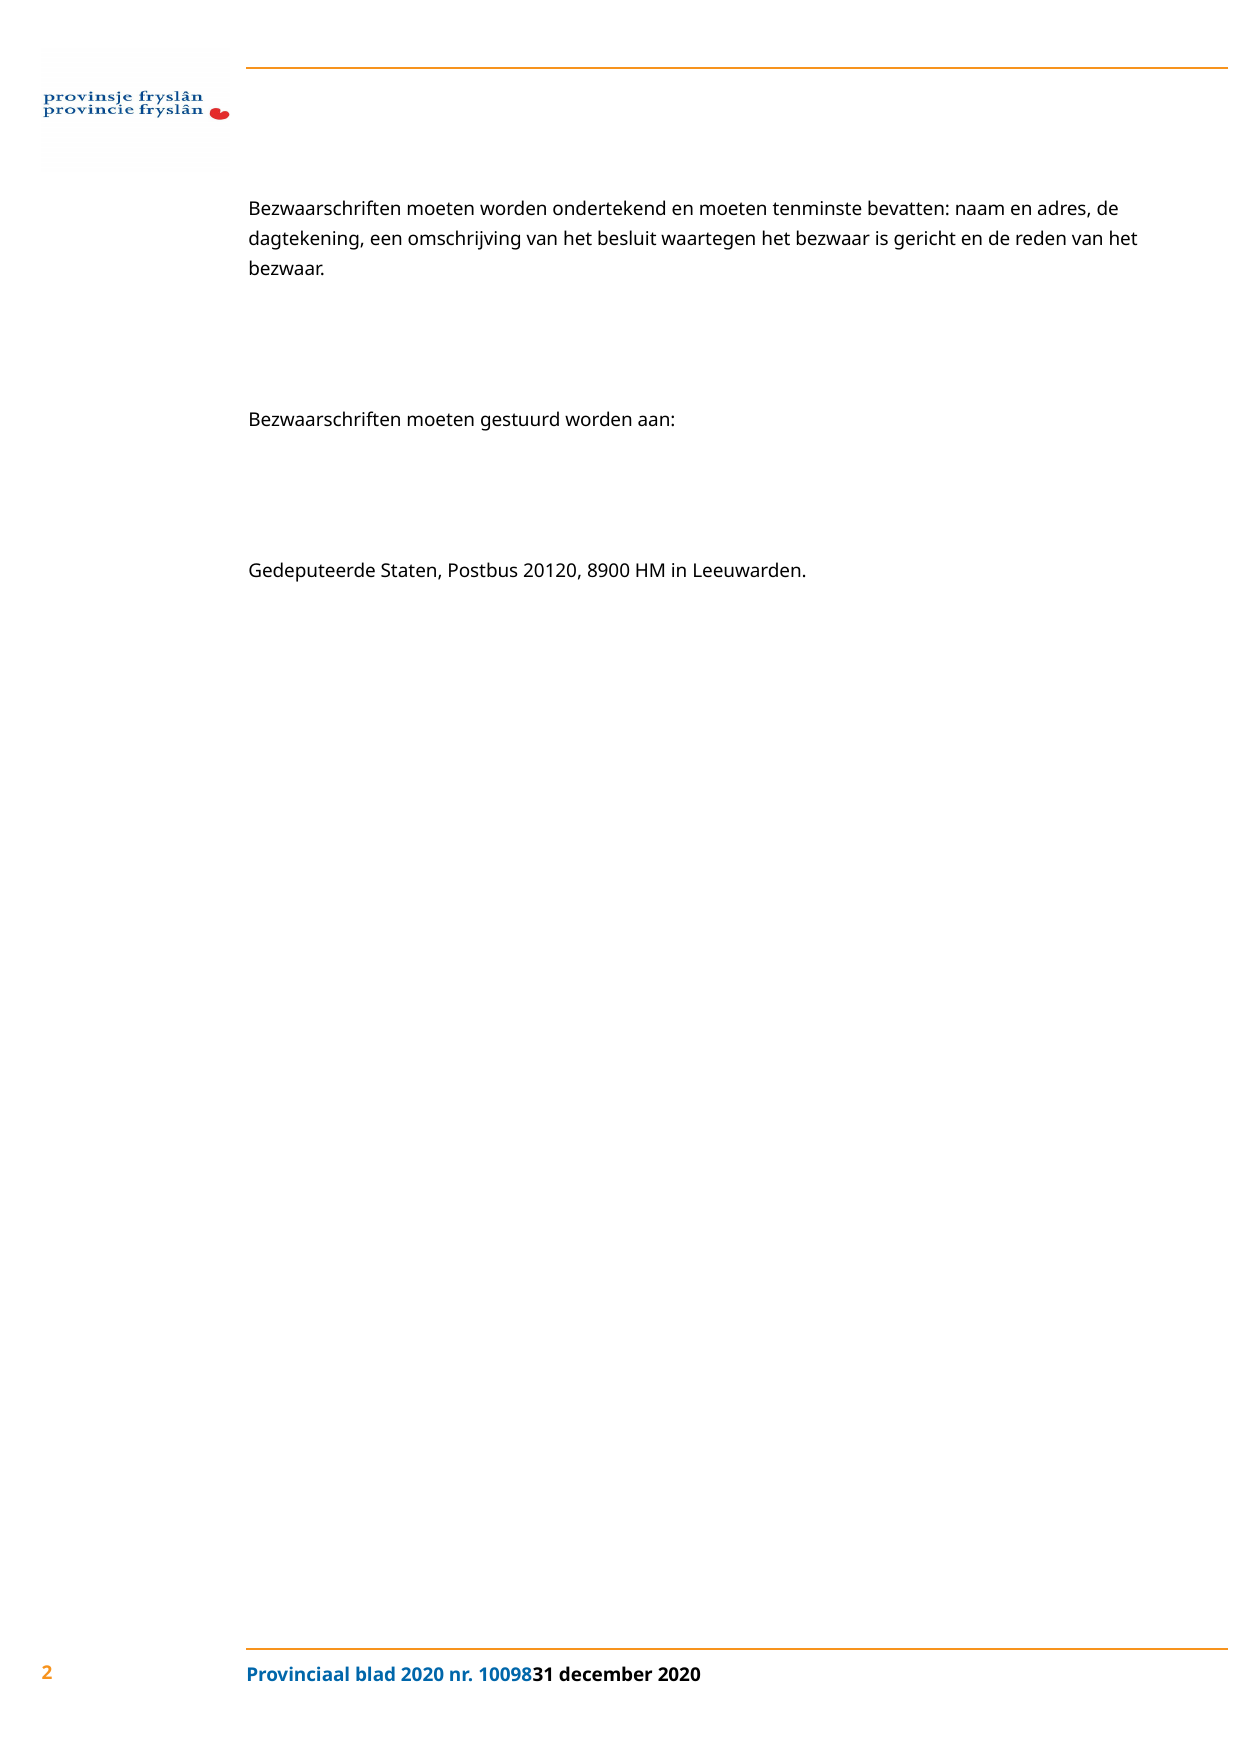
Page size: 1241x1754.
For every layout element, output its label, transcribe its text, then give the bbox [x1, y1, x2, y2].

text Bezwaarschriften moeten gestuurd worden aan: [248, 406, 1152, 432]
picture [41, 47, 231, 172]
text Gedeputeerde Staten, Postbus 20120, 8900 HM in Leeuwarden. [248, 557, 1152, 583]
text Bezwaarschriften moeten worden ondertekend en moeten tenminste bevatten: naam en adres, de dagtekening, een omschrijving van het besluit waartegen het bezwaar is gericht en de reden van het bezwaar. [248, 196, 1152, 281]
